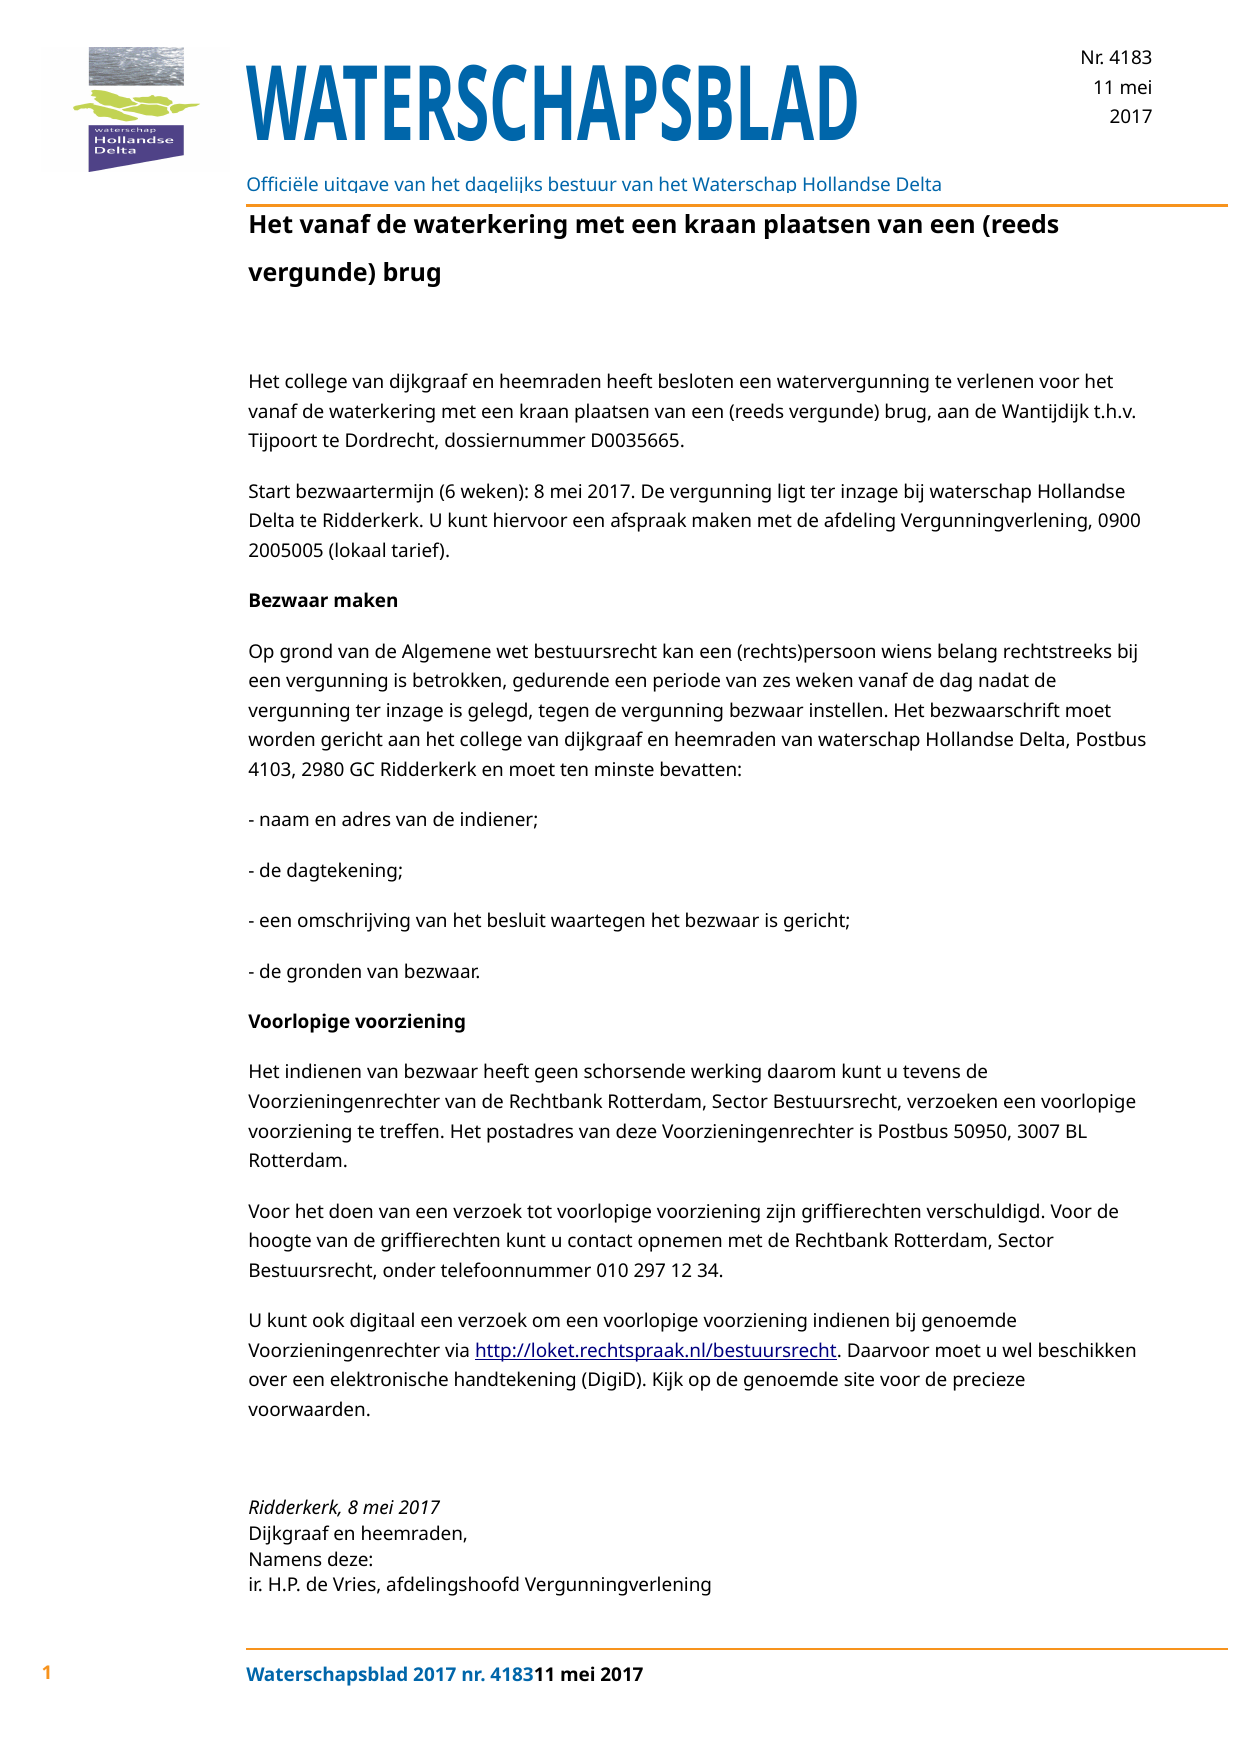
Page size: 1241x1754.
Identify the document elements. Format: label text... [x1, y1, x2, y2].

text - een omschrijving van het besluit waartegen het bezwaar is gericht; [248, 907, 1152, 933]
text Het indienen van bezwaar heeft geen schorsende werking daarom kunt u tevens de Voorzieningenrechter van de Rechtbank Rotterdam, Sector Bestuursrecht, verzoeken een voorlopige voorziening te treffen. Het postadres van deze Voorzieningenrechter is Postbus 50950, 3007 BL Rotterdam. [248, 1059, 1152, 1173]
text Namens deze: [248, 1546, 1152, 1572]
text ir. H.P. de Vries, afdelingshoofd Vergunningverlening [248, 1572, 1152, 1597]
text - naam en adres van de indiener; [248, 807, 1152, 832]
text Voorlopige voorziening [248, 1008, 1152, 1034]
picture [41, 47, 231, 172]
text Op grond van de Algemene wet bestuursrecht kan een (rechts)persoon wiens belang rechtstreeks bij een vergunning is betrokken, gedurende een periode van zes weken vanaf de dag nadat de vergunning ter inzage is gelegd, tegen de vergunning bezwaar instellen. Het bezwaarschrift moet worden gericht aan het college van dijkgraaf en heemraden van waterschap Hollandse Delta, Postbus 4103, 2980 GC Ridderkerk en moet ten minste bevatten: [248, 638, 1152, 782]
text U kunt ook digitaal een verzoek om een voorlopige voorziening indienen bij genoemde Voorzieningenrechter via http://loket.rechtspraak.nl/bestuursrecht. Daarvoor moet u wel beschikken over een elektronische handtekening (DigiD). Kijk op de genoemde site voor de precieze voorwaarden. [248, 1307, 1152, 1422]
text Dijkgraaf en heemraden, [248, 1520, 1152, 1546]
text - de gronden van bezwaar. [248, 958, 1152, 984]
text Ridderkerk, 8 mei 2017 [248, 1494, 1152, 1520]
text Het college van dijkgraaf en heemraden heeft besloten een watervergunning te verlenen voor het vanaf de waterkering met een kraan plaatsen van een (reeds vergunde) brug, aan de Wantijdijk t.h.v. Tijpoort te Dordrecht, dossiernummer D0035665. [248, 368, 1152, 453]
text - de dagtekening; [248, 857, 1152, 883]
text Voor het doen van een verzoek tot voorlopige voorziening zijn griffierechten verschuldigd. Voor de hoogte van de griffierechten kunt u contact opnemen met de Rechtbank Rotterdam, Sector Bestuursrecht, onder telefoonnummer 010 297 12 34. [248, 1198, 1152, 1283]
text Bezwaar maken [248, 587, 1152, 613]
text Het vanaf de waterkering met een kraan plaatsen van een (reeds vergunde) brug [248, 207, 1152, 288]
text Start bezwaartermijn (6 weken): 8 mei 2017. De vergunning ligt ter inzage bij waterschap Hollandse Delta te Ridderkerk. U kunt hiervoor een afspraak maken met de afdeling Vergunningverlening, 0900 2005005 (lokaal tarief). [248, 478, 1152, 563]
